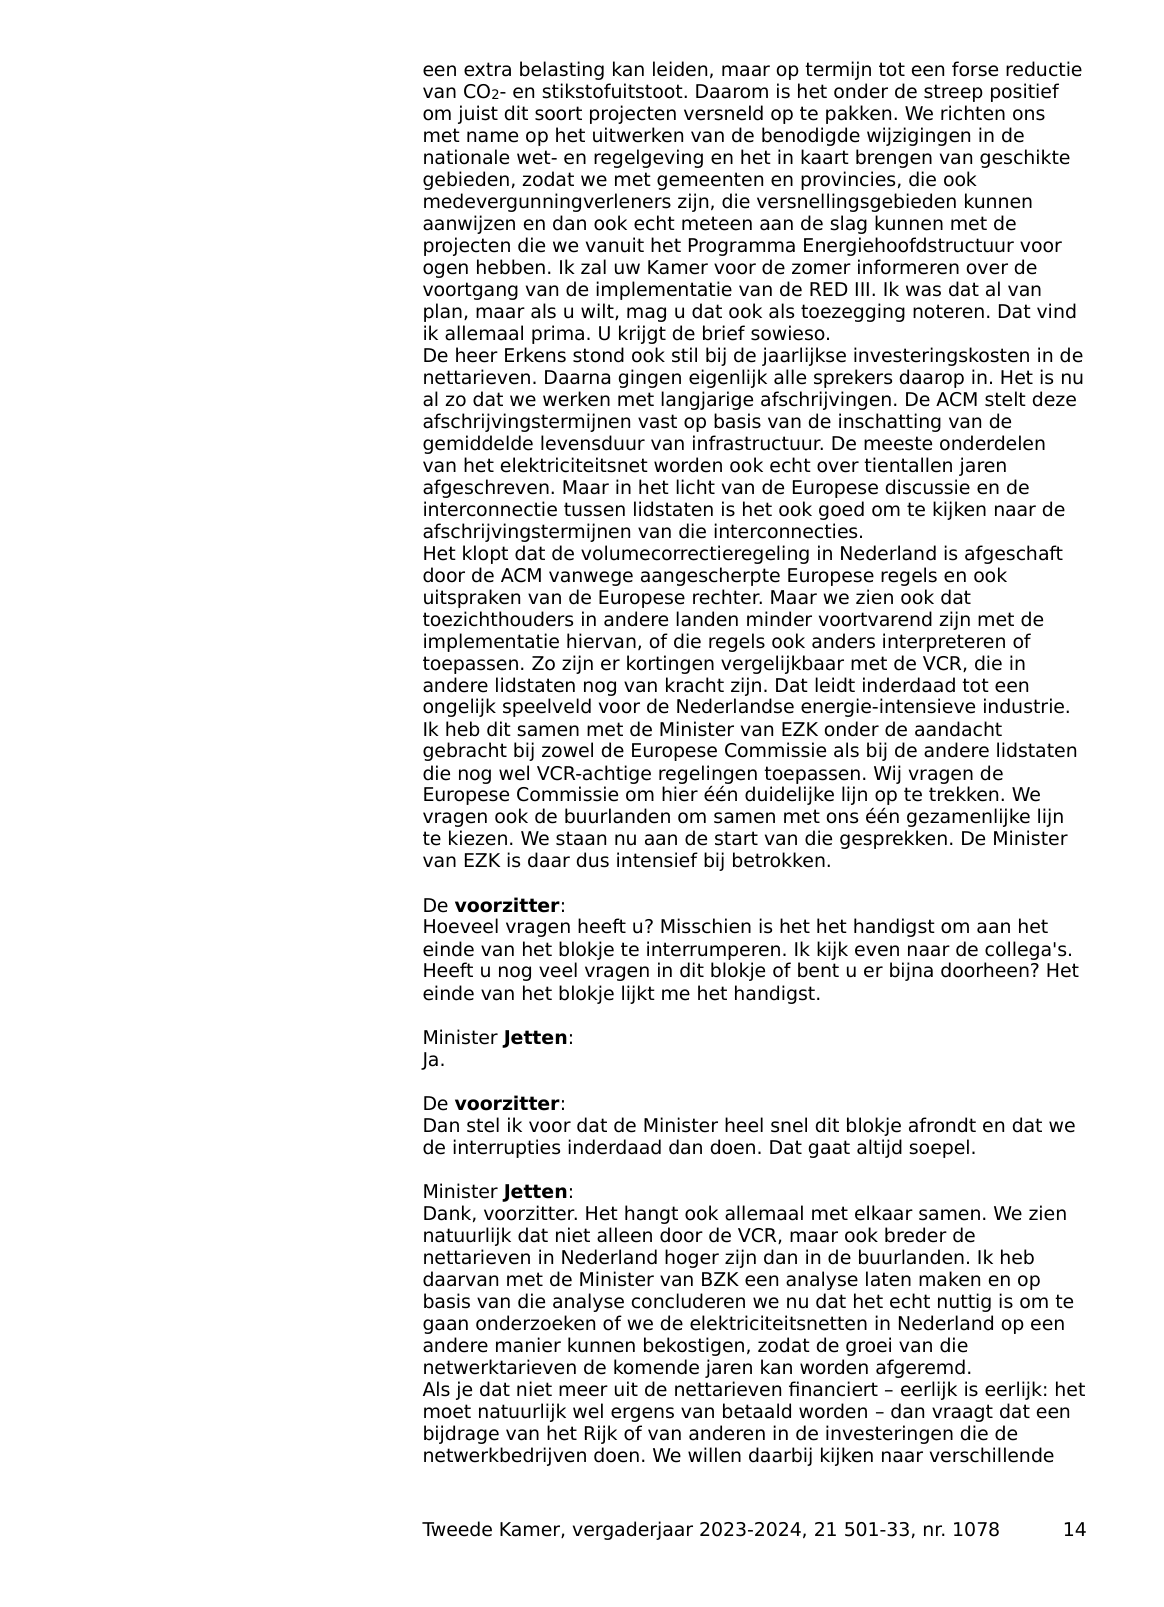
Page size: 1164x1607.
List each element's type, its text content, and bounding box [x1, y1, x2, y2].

text Hoeveel vragen heeft u? Misschien is het het handigst om aan het einde van het blokje te interrumperen. Ik kijk even naar de collega's. Heeft u nog veel vragen in dit blokje of bent u er bijna doorheen? Het einde van het blokje lijkt me het handigst. [422, 916, 1087, 1004]
text De voorzitter: [422, 894, 1087, 916]
text De voorzitter: [422, 1093, 1087, 1115]
text een extra belasting kan leiden, maar op termijn tot een forse reductie van CO2- en stikstofuitstoot. Daarom is het onder de streep positief om juist dit soort projecten versneld op te pakken. We richten ons met name op het uitwerken van de benodigde wijzigingen in de nationale wet- en regelgeving en het in kaart brengen van geschikte gebieden, zodat we met gemeenten en provincies, die ook medevergunningverleners zijn, die versnellingsgebieden kunnen aanwijzen en dan ook echt meteen aan de slag kunnen met de projecten die we vanuit het Programma Energiehoofdstructuur voor ogen hebben. Ik zal uw Kamer voor de zomer informeren over de voortgang van de implementatie van de RED III. Ik was dat al van plan, maar als u wilt, mag u dat ook als toezegging noteren. Dat vind ik allemaal prima. U krijgt de brief sowieso. [422, 59, 1087, 345]
text Dan stel ik voor dat de Minister heel snel dit blokje afrondt en dat we de interrupties inderdaad dan doen. Dat gaat altijd soepel. [422, 1115, 1087, 1159]
text Ja. [422, 1048, 1087, 1071]
text Ik heb dit samen met de Minister van EZK onder de aandacht gebracht bij zowel de Europese Commissie als bij de andere lidstaten die nog wel VCR-achtige regelingen toepassen. Wij vragen de Europese Commissie om hier één duidelijke lijn op te trekken. We vragen ook de buurlanden om samen met ons één gezamenlijke lijn te kiezen. We staan nu aan de start van die gesprekken. De Minister van EZK is daar dus intensief bij betrokken. [422, 718, 1087, 872]
text De heer Erkens stond ook stil bij de jaarlijkse investeringskosten in de nettarieven. Daarna gingen eigenlijk alle sprekers daarop in. Het is nu al zo dat we werken met langjarige afschrijvingen. De ACM stelt deze afschrijvingstermijnen vast op basis van de inschatting van de gemiddelde levensduur van infrastructuur. De meeste onderdelen van het elektriciteitsnet worden ook echt over tientallen jaren afgeschreven. Maar in het licht van de Europese discussie en de interconnectie tussen lidstaten is het ook goed om te kijken naar de afschrijvingstermijnen van die interconnecties. [422, 345, 1087, 543]
text Als je dat niet meer uit de nettarieven financiert – eerlijk is eerlijk: het moet natuurlijk wel ergens van betaald worden – dan vraagt dat een bijdrage van het Rijk of van anderen in de investeringen die de netwerkbedrijven doen. We willen daarbij kijken naar verschillende [422, 1379, 1087, 1467]
text Minister Jetten: [422, 1181, 1087, 1203]
text Dank, voorzitter. Het hangt ook allemaal met elkaar samen. We zien natuurlijk dat niet alleen door de VCR, maar ook breder de nettarieven in Nederland hoger zijn dan in de buurlanden. Ik heb daarvan met de Minister van BZK een analyse laten maken en op basis van die analyse concluderen we nu dat het echt nuttig is om te gaan onderzoeken of we de elektriciteitsnetten in Nederland op een andere manier kunnen bekostigen, zodat de groei van die netwerktarieven de komende jaren kan worden afgeremd. [422, 1203, 1087, 1379]
text Minister Jetten: [422, 1027, 1087, 1048]
text Het klopt dat de volumecorrectieregeling in Nederland is afgeschaft door de ACM vanwege aangescherpte Europese regels en ook uitspraken van de Europese rechter. Maar we zien ook dat toezichthouders in andere landen minder voortvarend zijn met de implementatie hiervan, of die regels ook anders interpreteren of toepassen. Zo zijn er kortingen vergelijkbaar met de VCR, die in andere lidstaten nog van kracht zijn. Dat leidt inderdaad tot een ongelijk speelveld voor de Nederlandse energie-intensieve industrie. [422, 543, 1087, 718]
